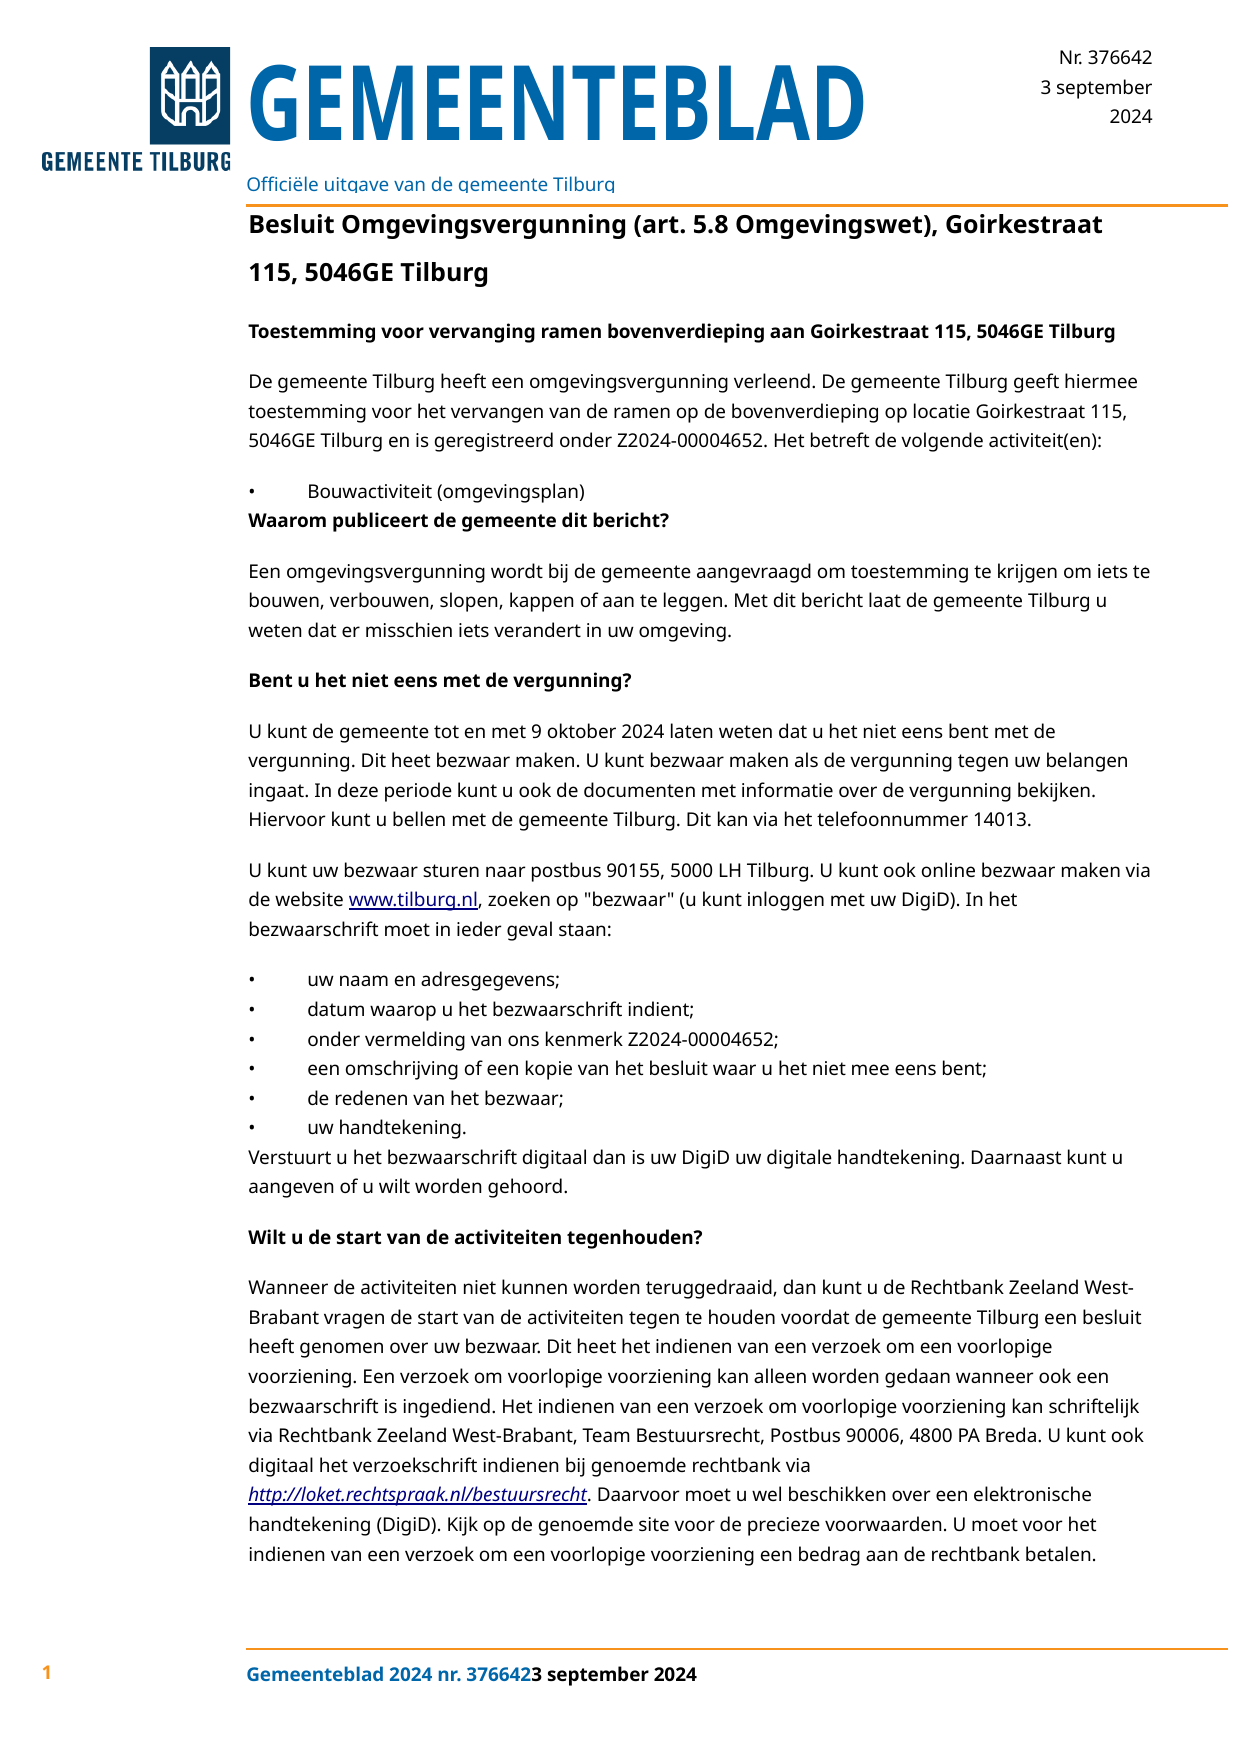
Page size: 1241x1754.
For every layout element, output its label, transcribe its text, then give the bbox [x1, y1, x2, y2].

text U kunt uw bezwaar sturen naar postbus 90155, 5000 LH Tilburg. U kunt ook online bezwaar maken via de website www.tilburg.nl, zoeken op "bezwaar" (u kunt inloggen met uw DigiD). In het bezwaarschrift moet in ieder geval staan: [248, 857, 1152, 942]
list Bouwactiviteit (omgevingsplan) [248, 478, 1152, 504]
text Waarom publiceert de gemeente dit bericht? [248, 507, 1152, 533]
list onder vermelding van ons kenmerk Z2024-00004652; [248, 1026, 1152, 1052]
text Een omgevingsvergunning wordt bij de gemeente aangevraagd om toestemming te krijgen om iets te bouwen, verbouwen, slopen, kappen of aan te leggen. Met dit bericht laat de gemeente Tilburg u weten dat er misschien iets verandert in uw omgeving. [248, 558, 1152, 643]
text De gemeente Tilburg heeft een omgevingsvergunning verleend. De gemeente Tilburg geeft hiermee toestemming voor het vervangen van de ramen op de bovenverdieping op locatie Goirkestraat 115, 5046GE Tilburg en is geregistreerd onder Z2024-00004652. Het betreft de volgende activiteit(en): [248, 368, 1152, 453]
picture [41, 47, 231, 172]
text U kunt de gemeente tot en met 9 oktober 2024 laten weten dat u het niet eens bent met de vergunning. Dit heet bezwaar maken. U kunt bezwaar maken als de vergunning tegen uw belangen ingaat. In deze periode kunt u ook de documenten met informatie over de vergunning bekijken. Hiervoor kunt u bellen met de gemeente Tilburg. Dit kan via het telefoonnummer 14013. [248, 718, 1152, 832]
list de redenen van het bezwaar; [248, 1085, 1152, 1111]
list uw handtekening. [248, 1114, 1152, 1140]
text Toestemming voor vervanging ramen bovenverdieping aan Goirkestraat 115, 5046GE Tilburg [248, 318, 1152, 344]
text Wanneer de activiteiten niet kunnen worden teruggedraaid, dan kunt u de Rechtbank Zeeland West-Brabant vragen de start van de activiteiten tegen te houden voordat de gemeente Tilburg een besluit heeft genomen over uw bezwaar. Dit heet het indienen van een verzoek om een voorlopige voorziening. Een verzoek om voorlopige voorziening kan alleen worden gedaan wanneer ook een bezwaarschrift is ingediend. Het indienen van een verzoek om voorlopige voorziening kan schriftelijk via Rechtbank Zeeland West-Brabant, Team Bestuursrecht, Postbus 90006, 4800 PA Breda. U kunt ook digitaal het verzoekschrift indienen bij genoemde rechtbank via http://loket.rechtspraak.nl/bestuursrecht. Daarvoor moet u wel beschikken over een elektronische handtekening (DigiD). Kijk op de genoemde site voor de precieze voorwaarden. U moet voor het indienen van een verzoek om een voorlopige voorziening een bedrag aan de rechtbank betalen. [248, 1274, 1152, 1567]
list datum waarop u het bezwaarschrift indient; [248, 996, 1152, 1022]
text Verstuurt u het bezwaarschrift digitaal dan is uw DigiD uw digitale handtekening. Daarnaast kunt u aangeven of u wilt worden gehoord. [248, 1144, 1152, 1199]
text Bent u het niet eens met de vergunning? [248, 667, 1152, 693]
text Wilt u de start van de activiteiten tegenhouden? [248, 1224, 1152, 1250]
list een omschrijving of een kopie van het besluit waar u het niet mee eens bent; [248, 1055, 1152, 1081]
text Besluit Omgevingsvergunning (art. 5.8 Omgevingswet), Goirkestraat 115, 5046GE Tilburg [248, 207, 1152, 288]
list uw naam en adresgegevens; [248, 967, 1152, 992]
